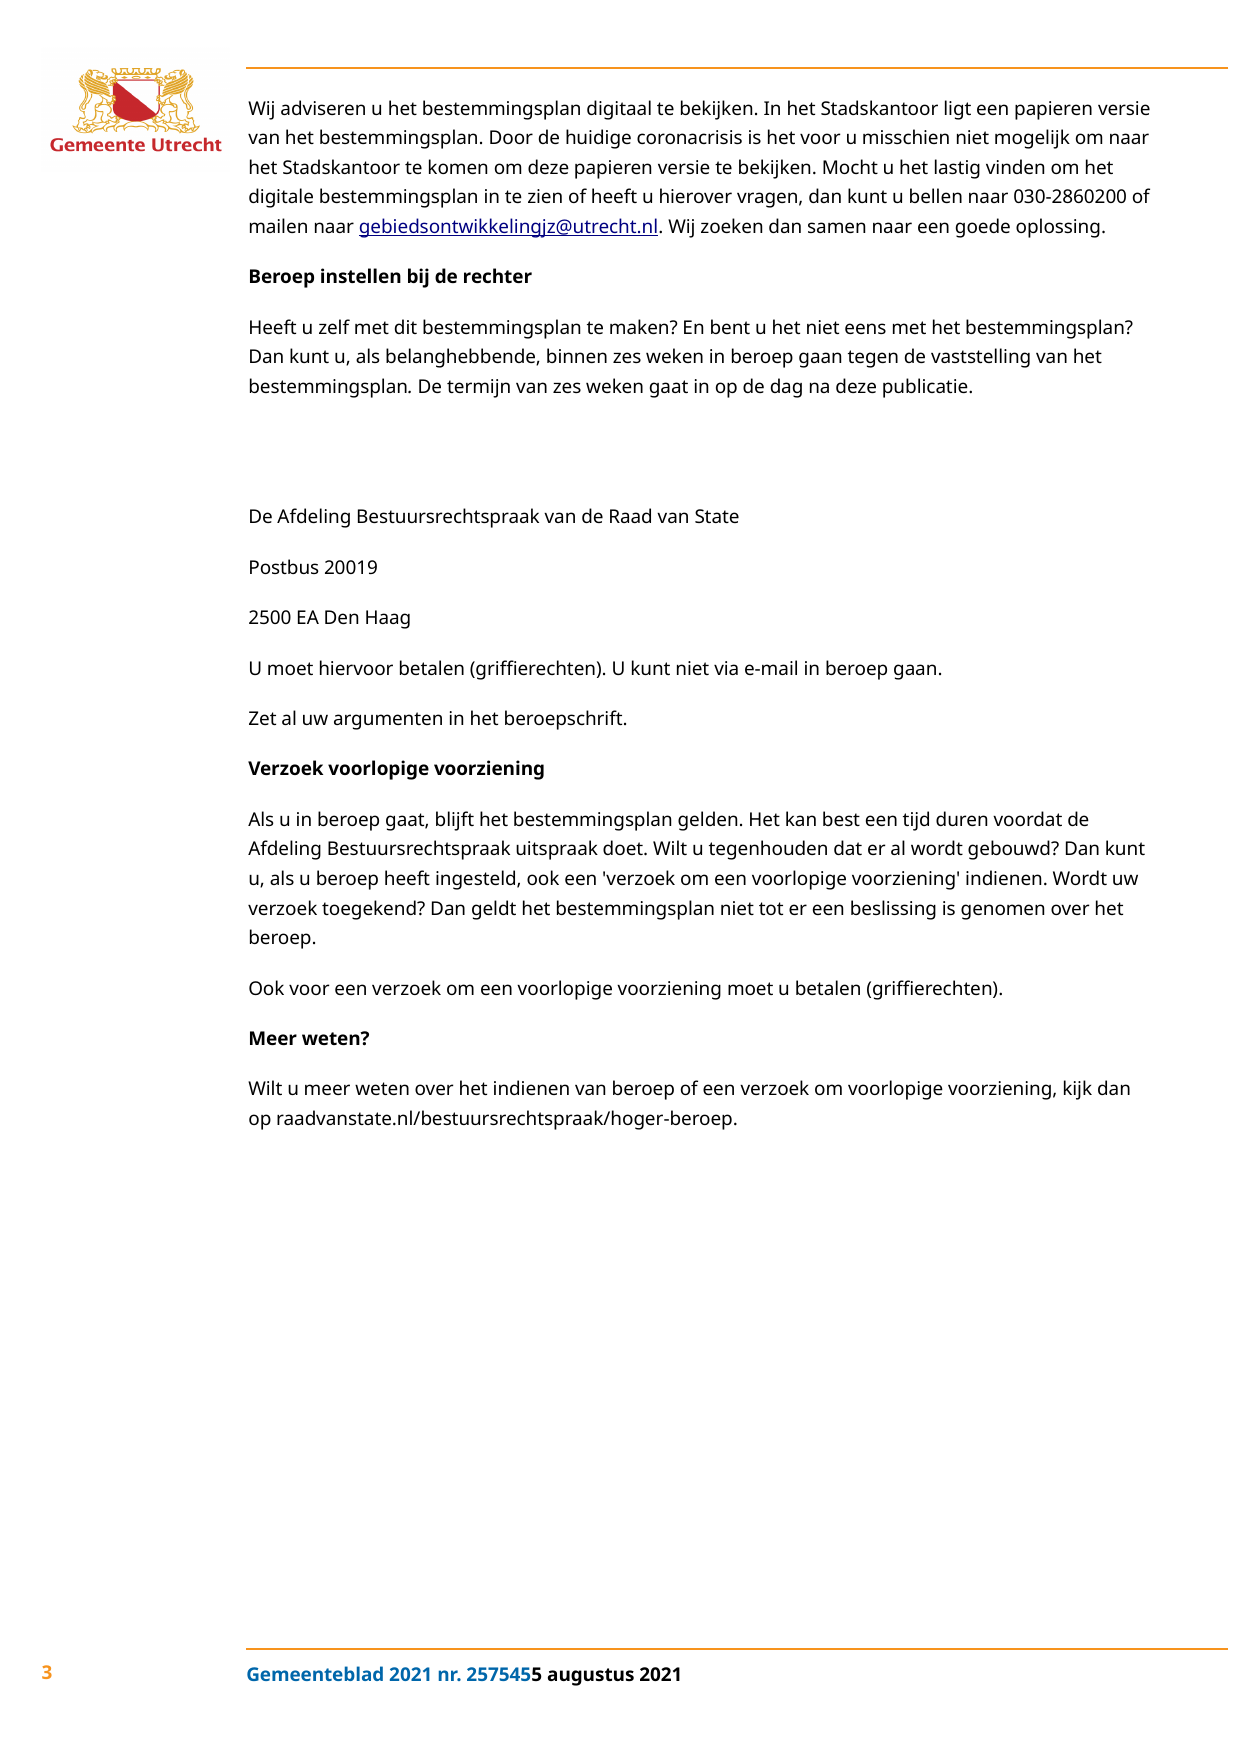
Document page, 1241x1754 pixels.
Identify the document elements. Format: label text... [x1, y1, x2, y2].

text U moet hiervoor betalen (griffierechten). U kunt niet via e-mail in beroep gaan. [248, 655, 1152, 681]
text Zet al uw argumenten in het beroepschrift. [248, 705, 1152, 731]
text Wij adviseren u het bestemmingsplan digitaal te bekijken. In het Stadskantoor ligt een papieren versie van het bestemmingsplan. Door de huidige coronacrisis is het voor u misschien niet mogelijk om naar het Stadskantoor te komen om deze papieren versie te bekijken. Mocht u het lastig vinden om het digitale bestemmingsplan in te zien of heeft u hierover vragen, dan kunt u bellen naar 030-2860200 of mailen naar gebiedsontwikkelingjz@utrecht.nl. Wij zoeken dan samen naar een goede oplossing. [248, 95, 1152, 239]
text De Afdeling Bestuursrechtspraak van de Raad van State [248, 503, 1152, 529]
text 2500 EA Den Haag [248, 604, 1152, 630]
text Verzoek voorlopige voorziening [248, 756, 1152, 781]
text Ook voor een verzoek om een voorlopige voorziening moet u betalen (griffierechten). [248, 975, 1152, 1001]
text Meer weten? [248, 1025, 1152, 1051]
picture [41, 47, 231, 172]
text Postbus 20019 [248, 554, 1152, 580]
text Heeft u zelf met dit bestemmingsplan te maken? En bent u het niet eens met het bestemmingsplan? Dan kunt u, als belanghebbende, binnen zes weken in beroep gaan tegen de vaststelling van het bestemmingsplan. De termijn van zes weken gaat in op de dag na deze publicatie. [248, 314, 1152, 399]
text Als u in beroep gaat, blijft het bestemmingsplan gelden. Het kan best een tijd duren voordat de Afdeling Bestuursrechtspraak uitspraak doet. Wilt u tegenhouden dat er al wordt gebouwd? Dan kunt u, als u beroep heeft ingesteld, ook een 'verzoek om een voorlopige voorziening' indienen. Wordt uw verzoek toegekend? Dan geldt het bestemmingsplan niet tot er een beslissing is genomen over het beroep. [248, 806, 1152, 950]
text Wilt u meer weten over het indienen van beroep of een verzoek om voorlopige voorziening, kijk dan op raadvanstate.nl/bestuursrechtspraak/hoger-beroep. [248, 1076, 1152, 1131]
text Beroep instellen bij de rechter [248, 263, 1152, 289]
